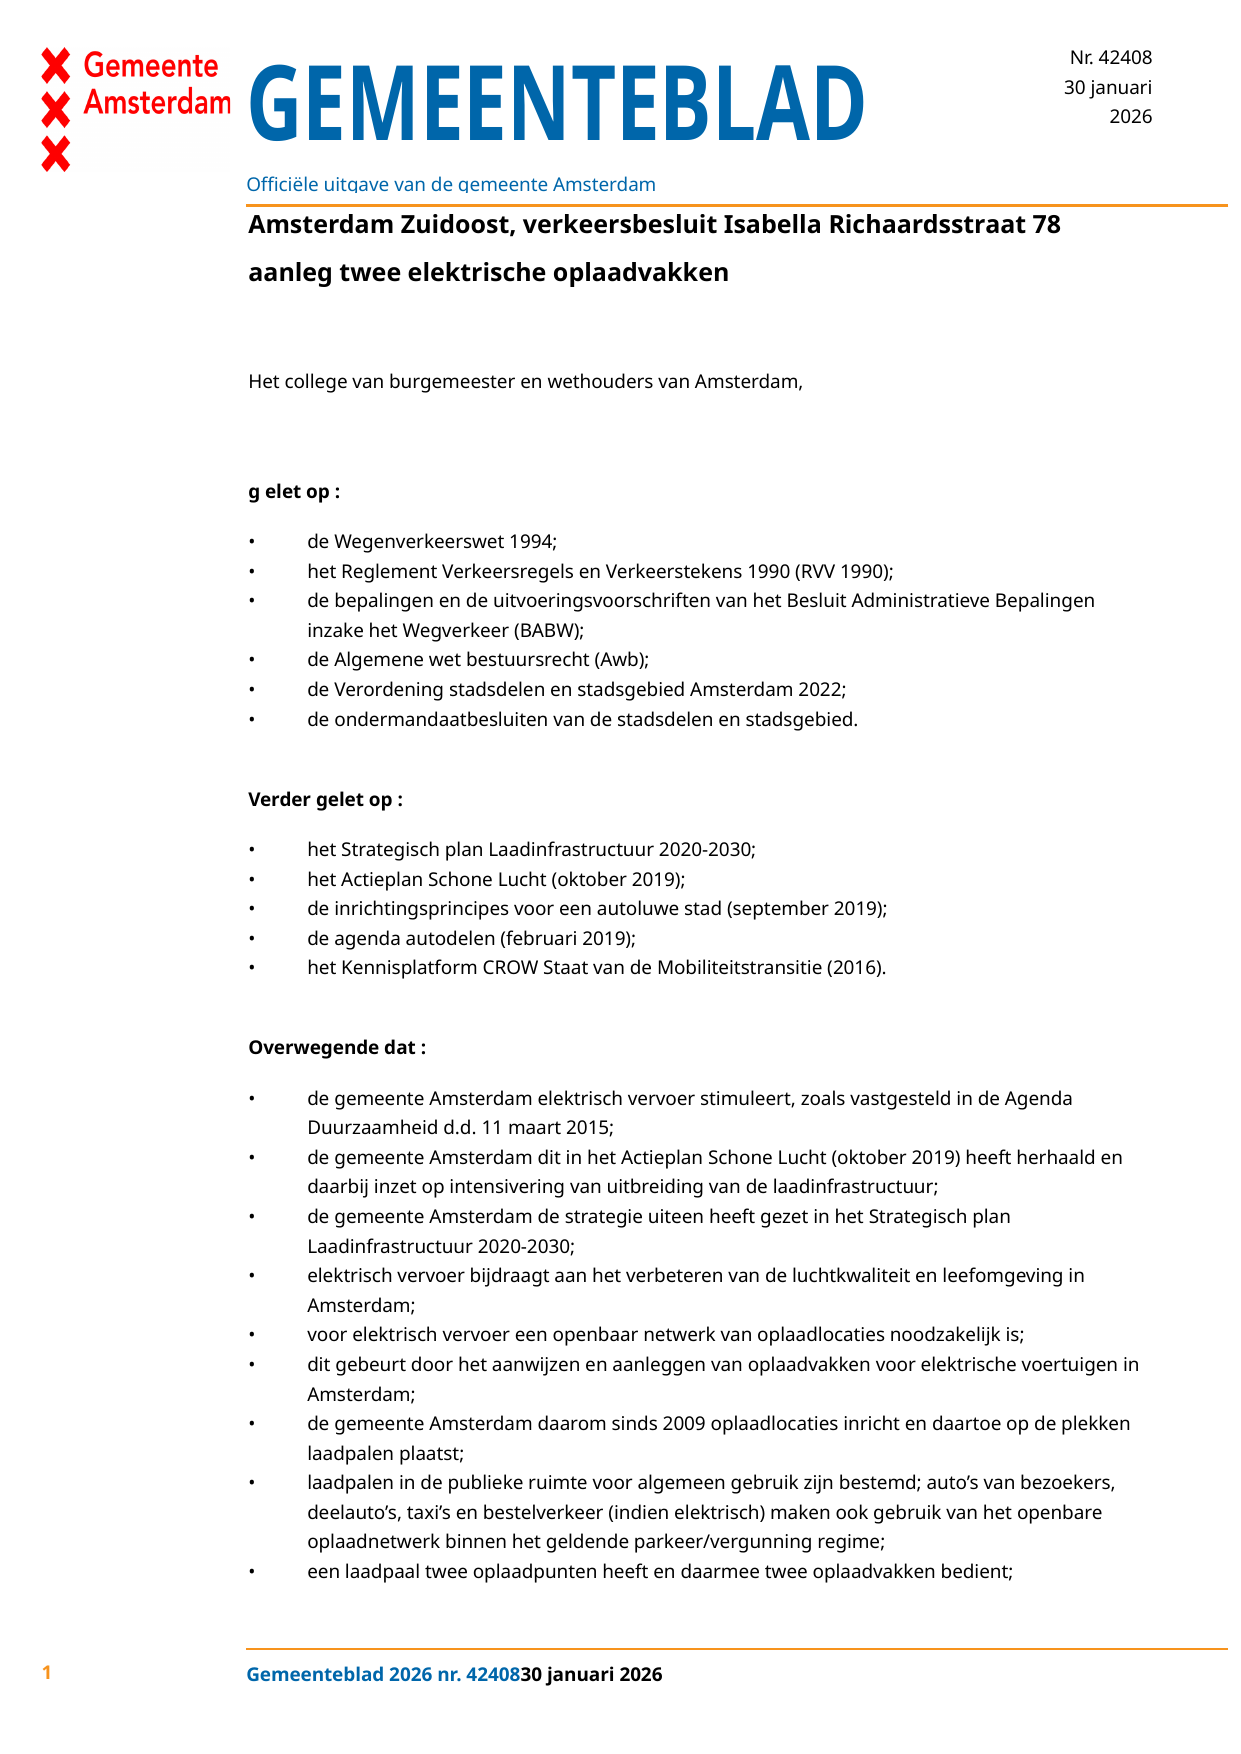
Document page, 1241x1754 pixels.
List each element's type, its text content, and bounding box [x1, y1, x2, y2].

list de gemeente Amsterdam dit in het Actieplan Schone Lucht (oktober 2019) heeft herhaald en daarbij inzet op intensivering van uitbreiding van de laadinfrastructuur; [248, 1144, 1152, 1199]
list het Actieplan Schone Lucht (oktober 2019); [248, 866, 1152, 891]
list de Verordening stadsdelen en stadsgebied Amsterdam 2022; [248, 676, 1152, 702]
list de ondermandaatbesluiten van de stadsdelen en stadsgebied. [248, 706, 1152, 731]
list de gemeente Amsterdam elektrisch vervoer stimuleert, zoals vastgesteld in de Agenda Duurzaamheid d.d. 11 maart 2015; [248, 1085, 1152, 1140]
list dit gebeurt door het aanwijzen en aanleggen van oplaadvakken voor elektrische voertuigen in Amsterdam; [248, 1351, 1152, 1406]
text Amsterdam Zuidoost, verkeersbesluit Isabella Richaardsstraat 78 aanleg twee elektrische oplaadvakken [248, 207, 1152, 288]
list de Wegenverkeerswet 1994; [248, 528, 1152, 554]
picture [41, 47, 231, 172]
list het Kennisplatform CROW Staat van de Mobiliteitstransitie (2016). [248, 954, 1152, 980]
list een laadpaal twee oplaadpunten heeft en daarmee twee oplaadvakken bedient; [248, 1558, 1152, 1584]
list de inrichtingsprincipes voor een autoluwe stad (september 2019); [248, 895, 1152, 921]
list het Reglement Verkeersregels en Verkeerstekens 1990 (RVV 1990); [248, 558, 1152, 583]
list elektrisch vervoer bijdraagt aan het verbeteren van de luchtkwaliteit en leefomgeving in Amsterdam; [248, 1262, 1152, 1318]
text Het college van burgemeester en wethouders van Amsterdam, [248, 368, 1152, 394]
list de bepalingen en de uitvoeringsvoorschriften van het Besluit Administratieve Bepalingen inzake het Wegverkeer (BABW); [248, 587, 1152, 643]
text Overwegende dat : [248, 1034, 1152, 1060]
text Verder gelet op : [248, 786, 1152, 811]
list voor elektrisch vervoer een openbaar netwerk van oplaadlocaties noodzakelijk is; [248, 1322, 1152, 1347]
list het Strategisch plan Laadinfrastructuur 2020-2030; [248, 836, 1152, 862]
list de gemeente Amsterdam daarom sinds 2009 oplaadlocaties inricht en daartoe op de plekken laadpalen plaatst; [248, 1410, 1152, 1466]
text g elet op : [248, 478, 1152, 503]
list de Algemene wet bestuursrecht (Awb); [248, 647, 1152, 672]
list laadpalen in de publieke ruimte voor algemeen gebruik zijn bestemd; auto’s van bezoekers, deelauto’s, taxi’s en bestelverkeer (indien elektrisch) maken ook gebruik van het openbare oplaadnetwerk binnen het geldende parkeer/vergunning regime; [248, 1469, 1152, 1554]
list de gemeente Amsterdam de strategie uiteen heeft gezet in het Strategisch plan Laadinfrastructuur 2020-2030; [248, 1203, 1152, 1258]
list de agenda autodelen (februari 2019); [248, 925, 1152, 951]
